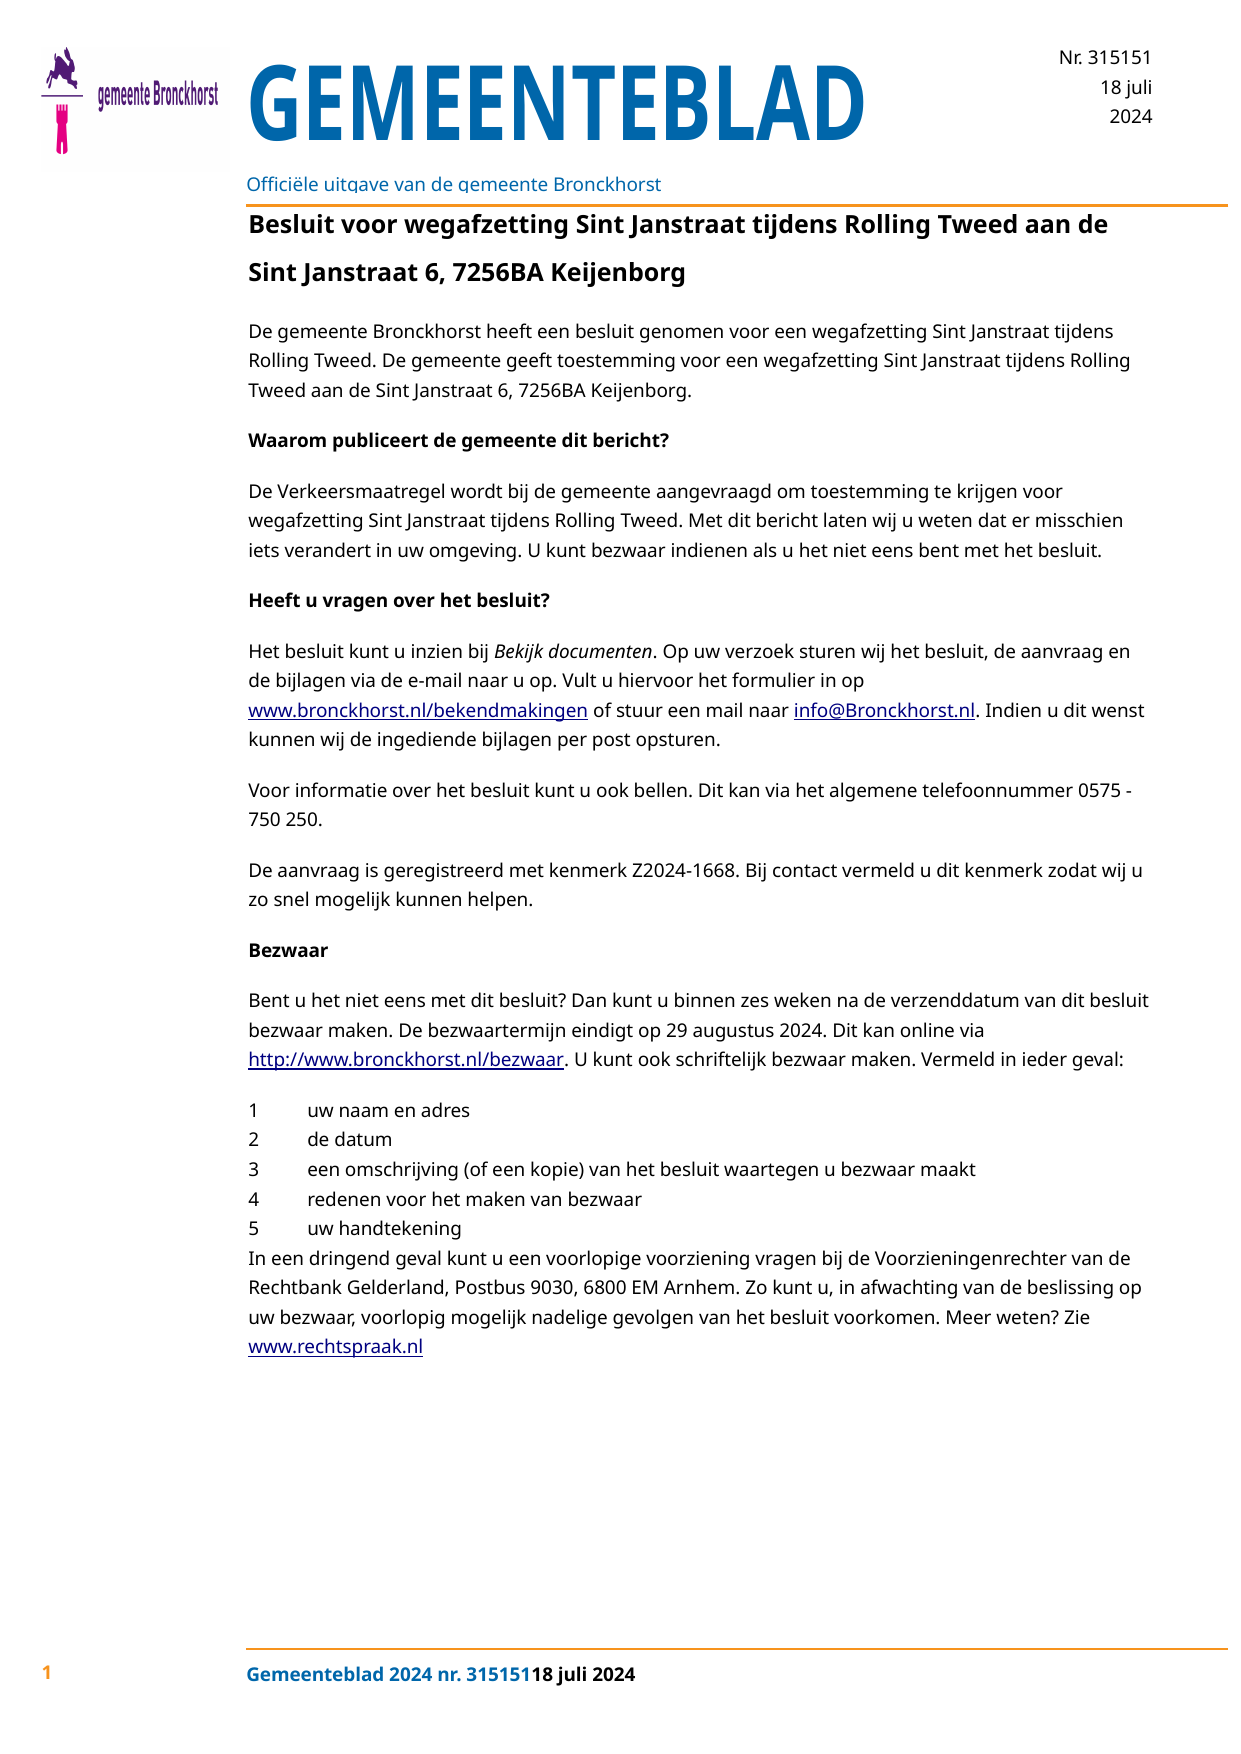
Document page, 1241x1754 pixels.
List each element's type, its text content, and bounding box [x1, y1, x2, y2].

text Bezwaar [248, 937, 1152, 963]
text Bent u het niet eens met dit besluit? Dan kunt u binnen zes weken na de verzenddatum van dit besluit bezwaar maken. De bezwaartermijn eindigt op 29 augustus 2024. Dit kan online via http://www.bronckhorst.nl/bezwaar. U kunt ook schriftelijk bezwaar maken. Vermeld in ieder geval: [248, 987, 1152, 1072]
text De gemeente Bronckhorst heeft een besluit genomen voor een wegafzetting Sint Janstraat tijdens Rolling Tweed. De gemeente geeft toestemming voor een wegafzetting Sint Janstraat tijdens Rolling Tweed aan de Sint Janstraat 6, 7256BA Keijenborg. [248, 318, 1152, 403]
text Voor informatie over het besluit kunt u ook bellen. Dit kan via het algemene telefoonnummer 0575 - 750 250. [248, 777, 1152, 832]
text Besluit voor wegafzetting Sint Janstraat tijdens Rolling Tweed aan de Sint Janstraat 6, 7256BA Keijenborg [248, 207, 1152, 288]
list een omschrijving (of een kopie) van het besluit waartegen u bezwaar maakt [248, 1156, 1152, 1182]
list redenen voor het maken van bezwaar [248, 1186, 1152, 1212]
text Waarom publiceert de gemeente dit bericht? [248, 427, 1152, 453]
text Het besluit kunt u inzien bij Bekijk documenten. Op uw verzoek sturen wij het besluit, de aanvraag en de bijlagen via de e-mail naar u op. Vult u hiervoor het formulier in op www.bronckhorst.nl/bekendmakingen of stuur een mail naar info@Bronckhorst.nl. Indien u dit wenst kunnen wij de ingediende bijlagen per post opsturen. [248, 638, 1152, 752]
text De Verkeersmaatregel wordt bij de gemeente aangevraagd om toestemming te krijgen voor wegafzetting Sint Janstraat tijdens Rolling Tweed. Met dit bericht laten wij u weten dat er misschien iets verandert in uw omgeving. U kunt bezwaar indienen als u het niet eens bent met het besluit. [248, 478, 1152, 563]
picture [41, 47, 231, 172]
text De aanvraag is geregistreerd met kenmerk Z2024-1668. Bij contact vermeld u dit kenmerk zodat wij u zo snel mogelijk kunnen helpen. [248, 857, 1152, 912]
text Heeft u vragen over het besluit? [248, 587, 1152, 613]
list uw naam en adres [248, 1097, 1152, 1123]
list uw handtekening [248, 1215, 1152, 1241]
text In een dringend geval kunt u een voorlopige voorziening vragen bij de Voorzieningenrechter van de Rechtbank Gelderland, Postbus 9030, 6800 EM Arnhem. Zo kunt u, in afwachting van de beslissing op uw bezwaar, voorlopig mogelijk nadelige gevolgen van het besluit voorkomen. Meer weten? Zie www.rechtspraak.nl [248, 1245, 1152, 1359]
list de datum [248, 1127, 1152, 1152]
